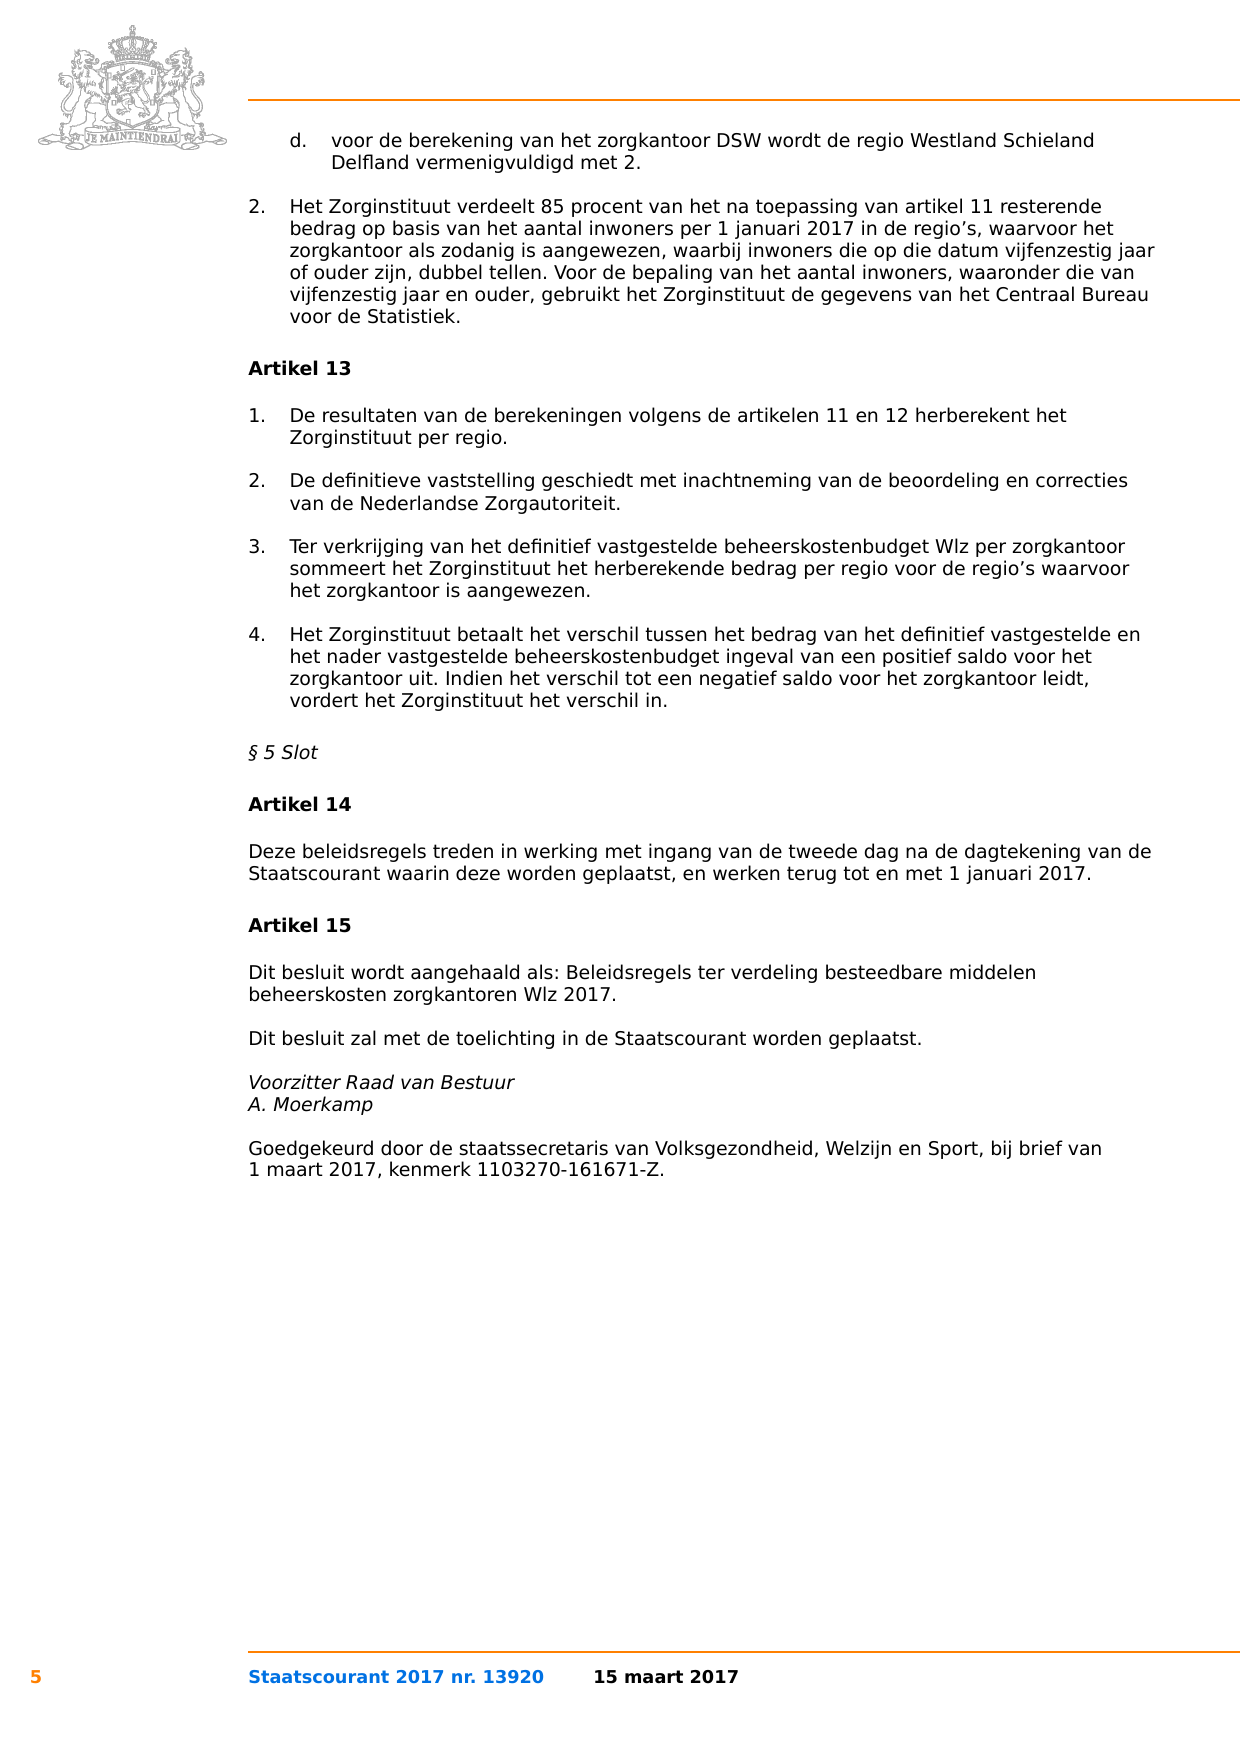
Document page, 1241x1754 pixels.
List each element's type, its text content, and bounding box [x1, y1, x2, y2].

subtitle Artikel 13 [248, 358, 1163, 379]
text Deze beleidsregels treden in werking met ingang van de tweede dag na de dagtekening van de Staatscourant waarin deze worden geplaatst, en werken terug tot en met 1 januari 2017. [248, 841, 1163, 885]
picture [38, 25, 227, 150]
text 1. De resultaten van de berekeningen volgens de artikelen 11 en 12 herberekent het Zorginstituut per regio. [248, 404, 1163, 448]
text d. voor de berekening van het zorgkantoor DSW wordt de regio Westland Schieland Delfland vermenigvuldigd met 2. [289, 130, 1163, 174]
text Dit besluit wordt aangehaald als: Beleidsregels ter verdeling besteedbare middelen beheerskosten zorgkantoren Wlz 2017. [248, 962, 1163, 1006]
text 3. Ter verkrijging van het definitief vastgestelde beheerskostenbudget Wlz per zorgkantoor sommeert het Zorginstituut het herberekende bedrag per regio voor de regio’s waarvoor het zorgkantoor is aangewezen. [248, 536, 1163, 602]
text 2. Het Zorginstituut verdeelt 85 procent van het na toepassing van artikel 11 resterende bedrag op basis van het aantal inwoners per 1 januari 2017 in de regio’s, waarvoor het zorgkantoor als zodanig is aangewezen, waarbij inwoners die op die datum vijfenzestig jaar of ouder zijn, dubbel tellen. Voor de bepaling van het aantal inwoners, waaronder die van vijfenzestig jaar en ouder, gebruikt het Zorginstituut de gegevens van het Centraal Bureau voor de Statistiek. [248, 196, 1163, 328]
text Goedgekeurd door de staatssecretaris van Volksgezondheid, Welzijn en Sport, bij brief van 1 maart 2017, kenmerk 1103270-161671-Z. [248, 1137, 1163, 1181]
subtitle Artikel 14 [248, 794, 1163, 816]
text Voorzitter Raad van Bestuur A. Moerkamp [248, 1072, 1163, 1116]
text 4. Het Zorginstituut betaalt het verschil tussen het bedrag van het definitief vastgestelde en het nader vastgestelde beheerskostenbudget ingeval van een positief saldo voor het zorgkantoor uit. Indien het verschil tot een negatief saldo voor het zorgkantoor leidt, vordert het Zorginstituut het verschil in. [248, 624, 1163, 712]
text 2. De definitieve vaststelling geschiedt met inachtneming van de beoordeling en correcties van de Nederlandse Zorgautoriteit. [248, 470, 1163, 514]
text Dit besluit zal met de toelichting in de Staatscourant worden geplaatst. [248, 1028, 1163, 1050]
subtitle § 5 Slot [248, 742, 1163, 764]
subtitle Artikel 15 [248, 915, 1163, 937]
